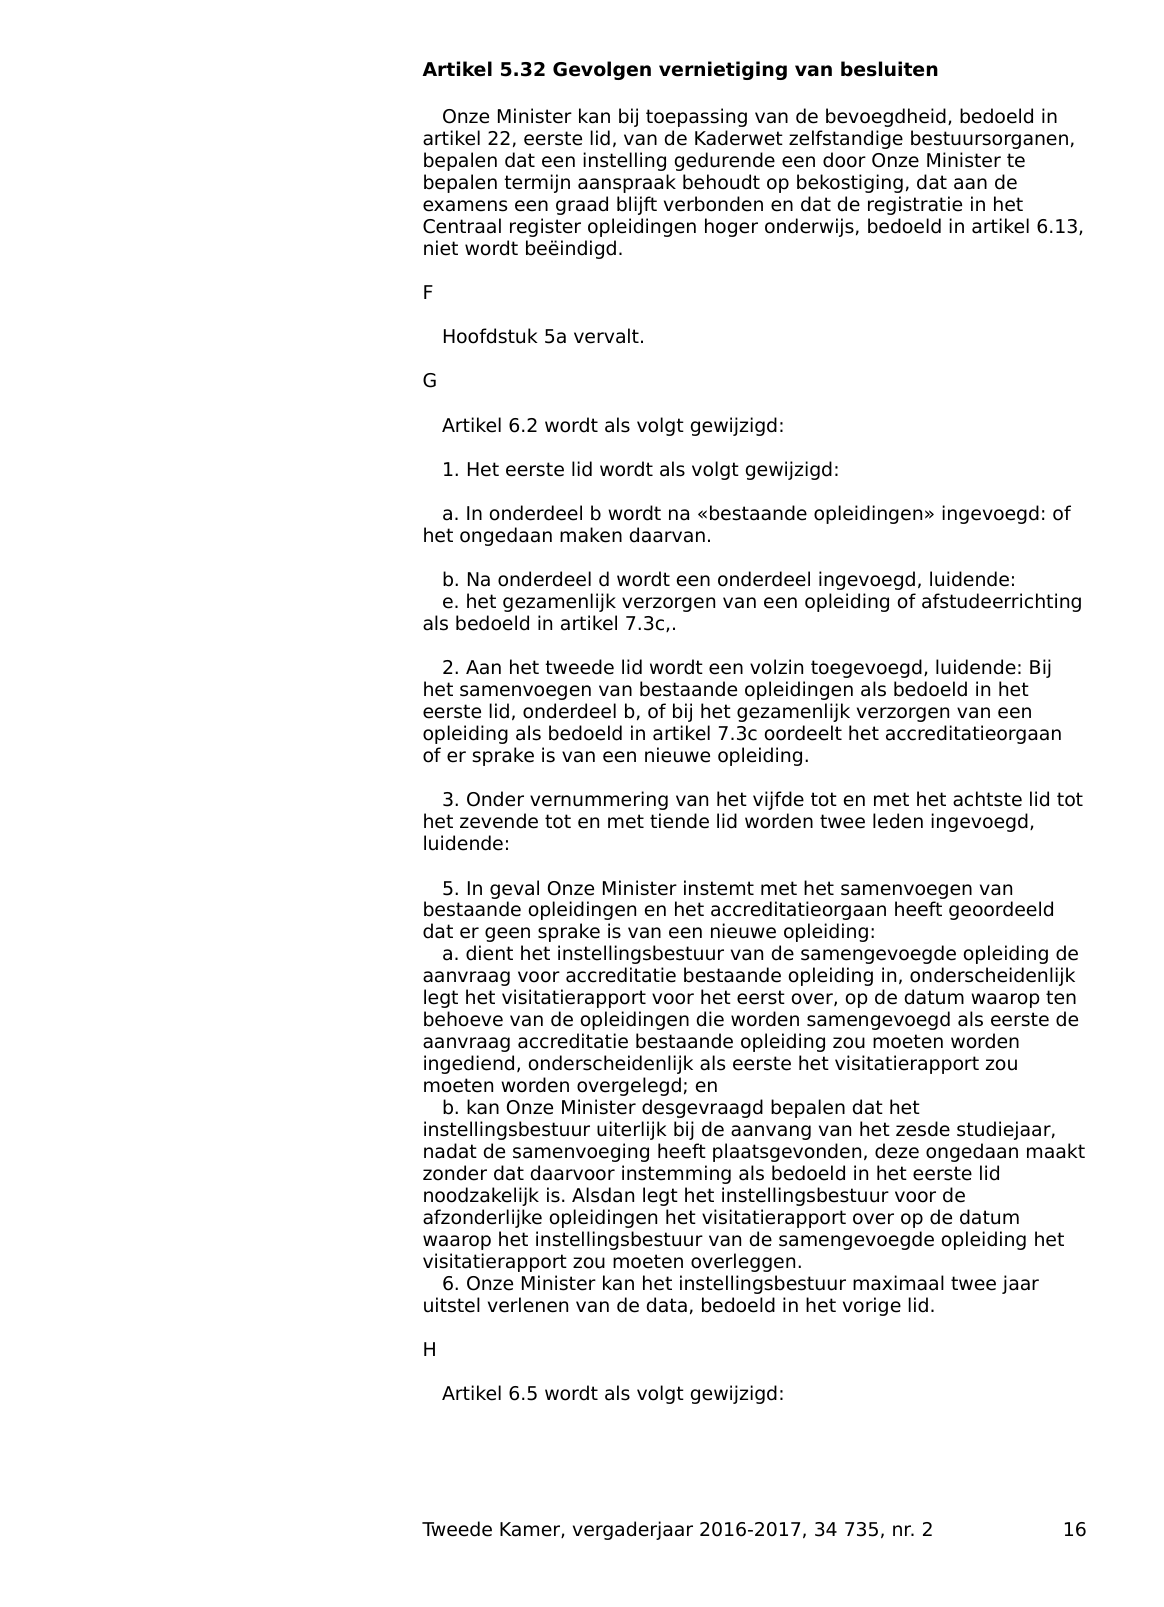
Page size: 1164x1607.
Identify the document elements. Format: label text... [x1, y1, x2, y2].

text Artikel 6.5 wordt als volgt gewijzigd: [422, 1383, 1087, 1405]
text 3. Onder vernummering van het vijfde tot en met het achtste lid tot het zevende tot en met tiende lid worden twee leden ingevoegd, luidende: [422, 789, 1087, 855]
text Hoofdstuk 5a vervalt. [422, 326, 1087, 348]
text b. Na onderdeel d wordt een onderdeel ingevoegd, luidende: [422, 569, 1087, 591]
text 5. In geval Onze Minister instemt met het samenvoegen van bestaande opleidingen en het accreditatieorgaan heeft geoordeeld dat er geen sprake is van een nieuwe opleiding: [422, 877, 1087, 943]
text b. kan Onze Minister desgevraagd bepalen dat het instellingsbestuur uiterlijk bij de aanvang van het zesde studiejaar, nadat de samenvoeging heeft plaatsgevonden, deze ongedaan maakt zonder dat daarvoor instemming als bedoeld in het eerste lid noodzakelijk is. Alsdan legt het instellingsbestuur voor de afzonderlijke opleidingen het visitatierapport over op de datum waarop het instellingsbestuur van de samengevoegde opleiding het visitatierapport zou moeten overleggen. [422, 1097, 1087, 1273]
text F [422, 282, 1087, 304]
text a. In onderdeel b wordt na «bestaande opleidingen» ingevoegd: of het ongedaan maken daarvan. [422, 503, 1087, 547]
text a. dient het instellingsbestuur van de samengevoegde opleiding de aanvraag voor accreditatie bestaande opleiding in, onderscheidenlijk legt het visitatierapport voor het eerst over, op de datum waarop ten behoeve van de opleidingen die worden samengevoegd als eerste de aanvraag accreditatie bestaande opleiding zou moeten worden ingediend, onderscheidenlijk als eerste het visitatierapport zou moeten worden overgelegd; en [422, 943, 1087, 1097]
text 1. Het eerste lid wordt als volgt gewijzigd: [422, 459, 1087, 481]
text e. het gezamenlijk verzorgen van een opleiding of afstudeerrichting als bedoeld in artikel 7.3c,. [422, 591, 1087, 635]
text 6. Onze Minister kan het instellingsbestuur maximaal twee jaar uitstel verlenen van de data, bedoeld in het vorige lid. [422, 1273, 1087, 1317]
text 2. Aan het tweede lid wordt een volzin toegevoegd, luidende: Bij het samenvoegen van bestaande opleidingen als bedoeld in het eerste lid, onderdeel b, of bij het gezamenlijk verzorgen van een opleiding als bedoeld in artikel 7.3c oordeelt het accreditatieorgaan of er sprake is van een nieuwe opleiding. [422, 657, 1087, 767]
text Onze Minister kan bij toepassing van de bevoegdheid, bedoeld in artikel 22, eerste lid, van de Kaderwet zelfstandige bestuursorganen, bepalen dat een instelling gedurende een door Onze Minister te bepalen termijn aanspraak behoudt op bekostiging, dat aan de examens een graad blijft verbonden en dat de registratie in het Centraal register opleidingen hoger onderwijs, bedoeld in artikel 6.13, niet wordt beëindigd. [422, 106, 1087, 260]
subtitle Artikel 5.32 Gevolgen vernietiging van besluiten [422, 59, 1087, 81]
text H [422, 1339, 1087, 1361]
text Artikel 6.2 wordt als volgt gewijzigd: [422, 414, 1087, 437]
text G [422, 370, 1087, 392]
